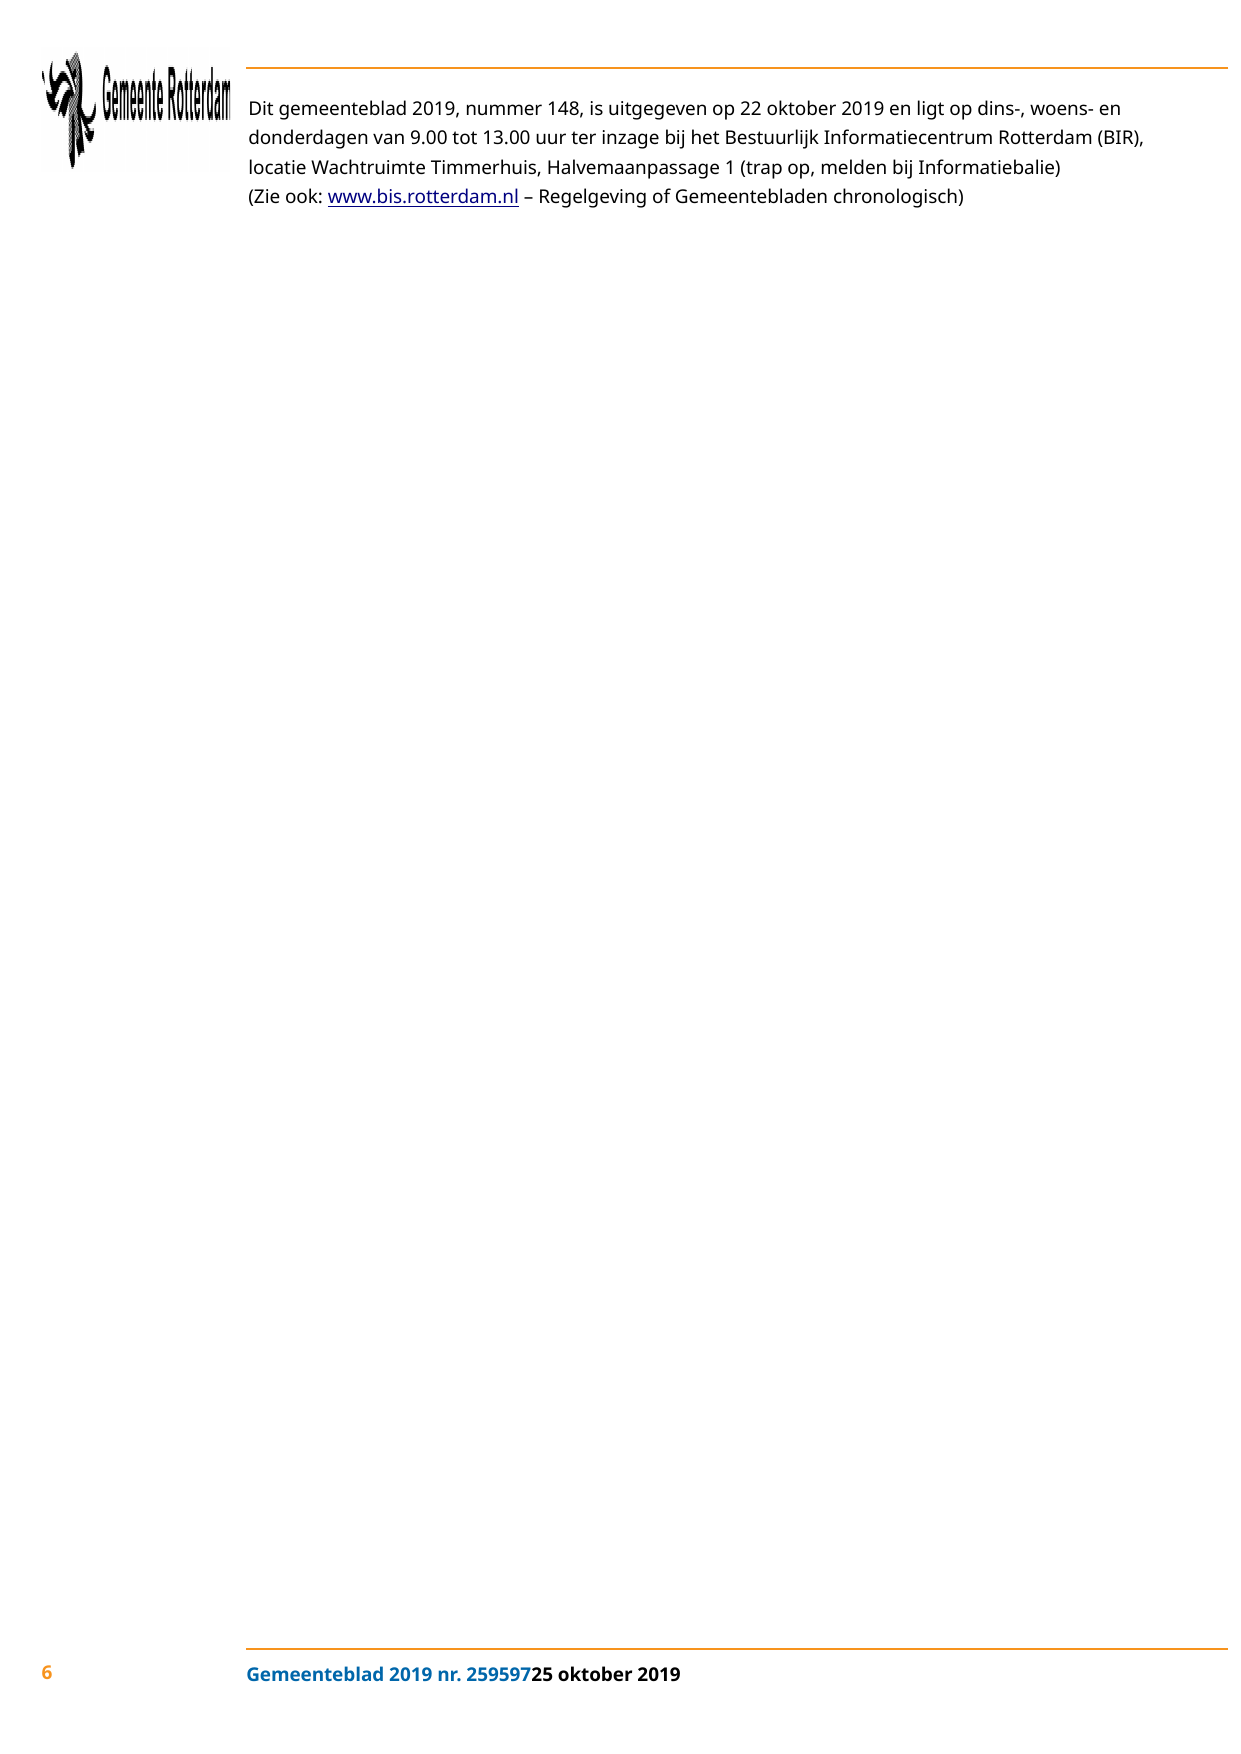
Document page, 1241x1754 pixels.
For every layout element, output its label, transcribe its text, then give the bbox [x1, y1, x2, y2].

text (Zie ook: www.bis.rotterdam.nl – Regelgeving of Gemeentebladen chronologisch) [248, 184, 1152, 209]
picture [41, 47, 231, 172]
text Dit gemeenteblad 2019, nummer 148, is uitgegeven op 22 oktober 2019 en ligt op dins-, woens- en donderdagen van 9.00 tot 13.00 uur ter inzage bij het Bestuurlijk Informatiecentrum Rotterdam (BIR), locatie Wachtruimte Timmerhuis, Halvemaanpassage 1 (trap op, melden bij Informatiebalie) [248, 95, 1152, 180]
